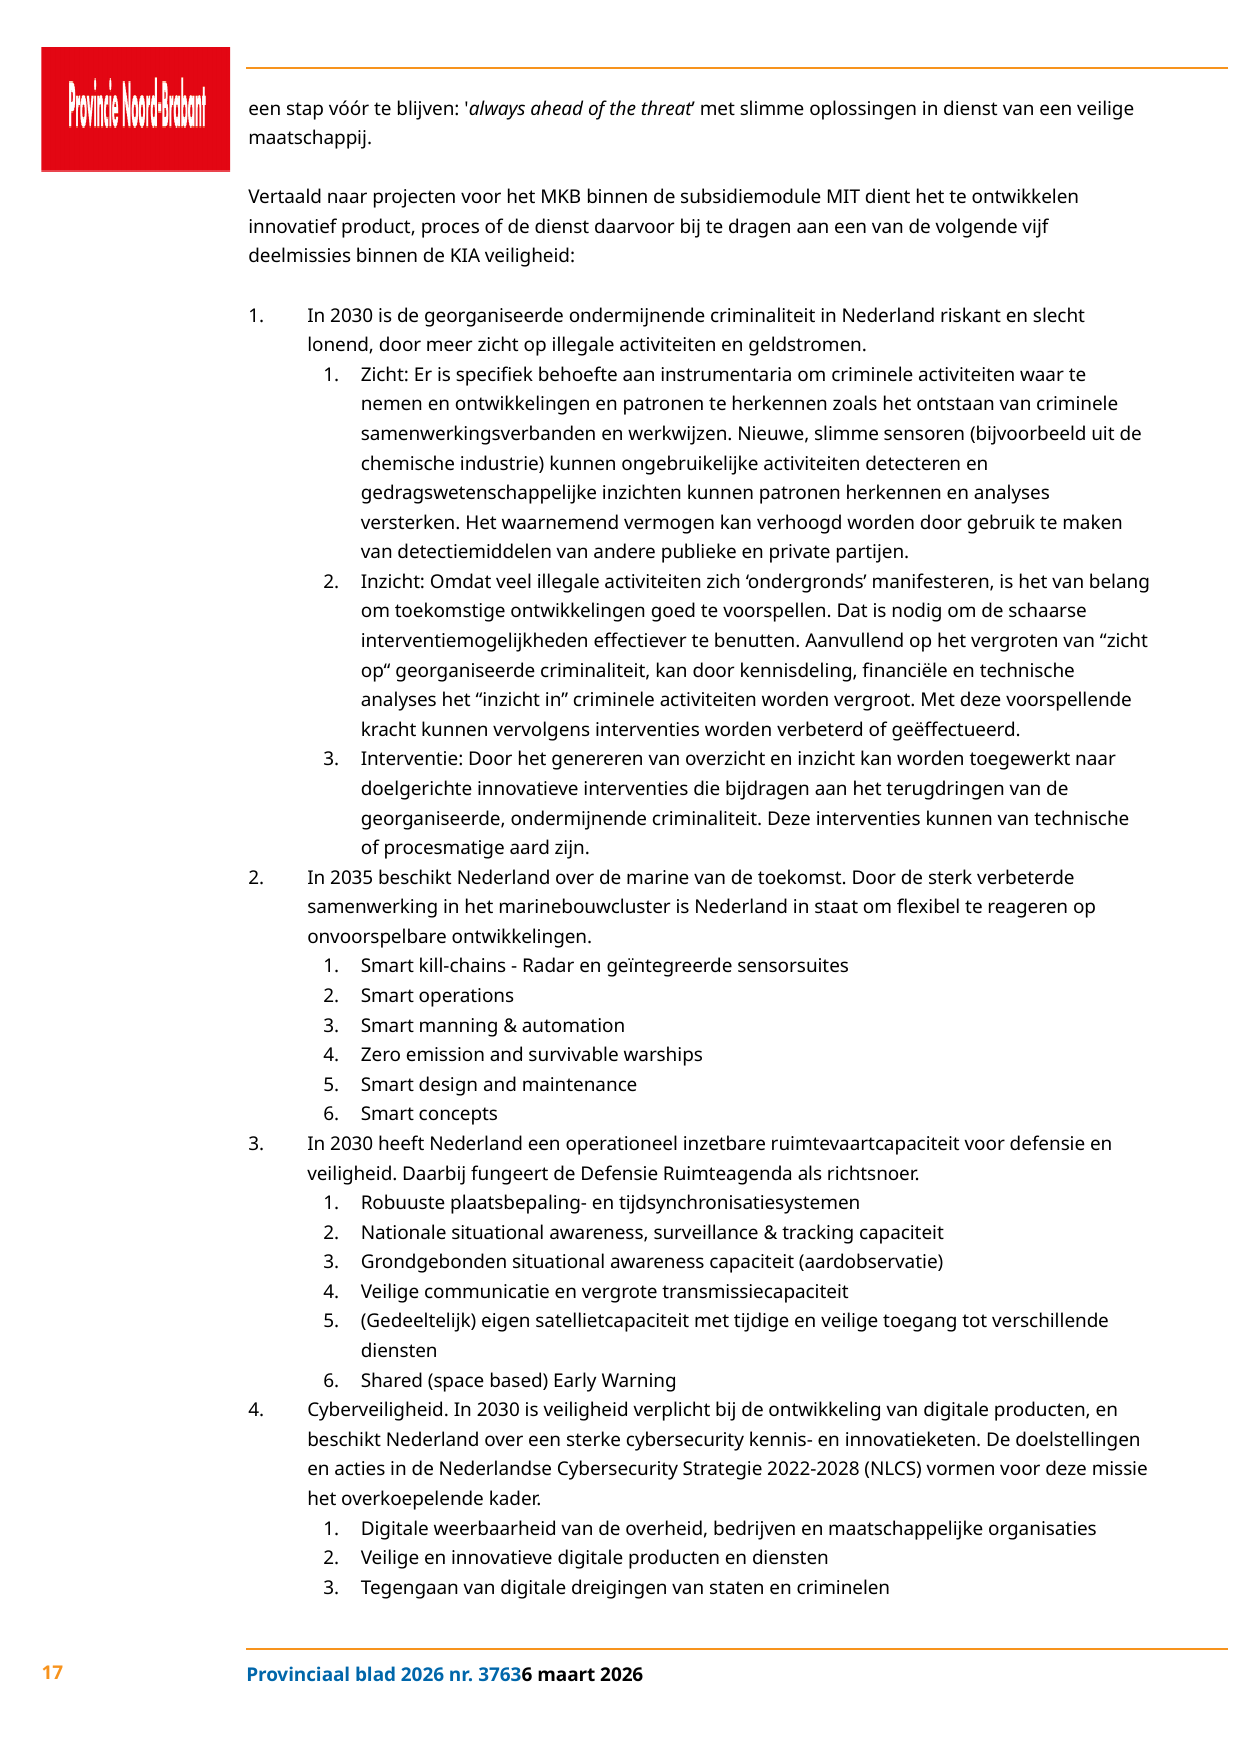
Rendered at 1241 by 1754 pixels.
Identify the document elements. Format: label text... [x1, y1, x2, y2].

list Robuuste plaatsbepaling- en tijdsynchronisatiesystemen [323, 1189, 1152, 1215]
list Smart concepts [323, 1101, 1152, 1126]
list Nationale situational awareness, surveillance & tracking capaciteit [323, 1219, 1152, 1245]
list Interventie: Door het genereren van overzicht en inzicht kan worden toegewerkt naar doelgerichte innovatieve interventies die bijdragen aan het terugdringen van de georganiseerde, ondermijnende criminaliteit. Deze interventies kunnen van technische of procesmatige aard zijn. [323, 746, 1152, 860]
list In 2030 is de georganiseerde ondermijnende criminaliteit in Nederland riskant en slecht lonend, door meer zicht op illegale activiteiten en geldstromen. [248, 302, 1152, 357]
list Grondgebonden situational awareness capaciteit (aardobservatie) [323, 1248, 1152, 1274]
list Shared (space based) Early Warning [323, 1367, 1152, 1393]
list In 2030 heeft Nederland een operationeel inzetbare ruimtevaartcapaciteit voor defensie en veiligheid. Daarbij fungeert de Defensie Ruimteagenda als richtsnoer. [248, 1130, 1152, 1186]
list Smart manning & automation [323, 1012, 1152, 1038]
list Veilige en innovatieve digitale producten en diensten [323, 1544, 1152, 1570]
picture [41, 47, 231, 172]
text Vertaald naar projecten voor het MKB binnen de subsidiemodule MIT dient het te ontwikkelen innovatief product, proces of de dienst daarvoor bij te dragen aan een van de volgende vijf deelmissies binnen de KIA veiligheid: [248, 183, 1152, 268]
list Smart design and maintenance [323, 1071, 1152, 1097]
list (Gedeeltelijk) eigen satellietcapaciteit met tijdige en veilige toegang tot verschillende diensten [323, 1308, 1152, 1363]
list In 2035 beschikt Nederland over de marine van de toekomst. Door de sterk verbeterde samenwerking in het marinebouwcluster is Nederland in staat om flexibel te reageren op onvoorspelbare ontwikkelingen. [248, 864, 1152, 949]
list Zicht: Er is specifiek behoefte aan instrumentaria om criminele activiteiten waar te nemen en ontwikkelingen en patronen te herkennen zoals het ontstaan van criminele samenwerkingsverbanden en werkwijzen. Nieuwe, slimme sensoren (bijvoorbeeld uit de chemische industrie) kunnen ongebruikelijke activiteiten detecteren en gedragswetenschappelijke inzichten kunnen patronen herkennen en analyses versterken. Het waarnemend vermogen kan verhoogd worden door gebruik te maken van detectiemiddelen van andere publieke en private partijen. [323, 361, 1152, 564]
list Tegengaan van digitale dreigingen van staten en criminelen [323, 1574, 1152, 1600]
list Veilige communicatie en vergrote transmissiecapaciteit [323, 1278, 1152, 1304]
text een stap vóór te blijven: 'always ahead of the threat’ met slimme oplossingen in dienst van een veilige maatschappij. [248, 95, 1152, 150]
list Zero emission and survivable warships [323, 1041, 1152, 1067]
list Smart operations [323, 982, 1152, 1008]
list Smart kill-chains - Radar en geïntegreerde sensorsuites [323, 953, 1152, 978]
list Inzicht: Omdat veel illegale activiteiten zich ‘ondergronds’ manifesteren, is het van belang om toekomstige ontwikkelingen goed te voorspellen. Dat is nodig om de schaarse interventiemogelijkheden effectiever te benutten. Aanvullend op het vergroten van “zicht op“ georganiseerde criminaliteit, kan door kennisdeling, financiële en technische analyses het “inzicht in” criminele activiteiten worden vergroot. Met deze voorspellende kracht kunnen vervolgens interventies worden verbeterd of geëffectueerd. [323, 568, 1152, 742]
list Cyberveiligheid. In 2030 is veiligheid verplicht bij de ontwikkeling van digitale producten, en beschikt Nederland over een sterke cybersecurity kennis- en innovatieketen. De doelstellingen en acties in de Nederlandse Cybersecurity Strategie 2022-2028 (NLCS) vormen voor deze missie het overkoepelende kader. [248, 1396, 1152, 1511]
list Digitale weerbaarheid van de overheid, bedrijven en maatschappelijke organisaties [323, 1515, 1152, 1541]
